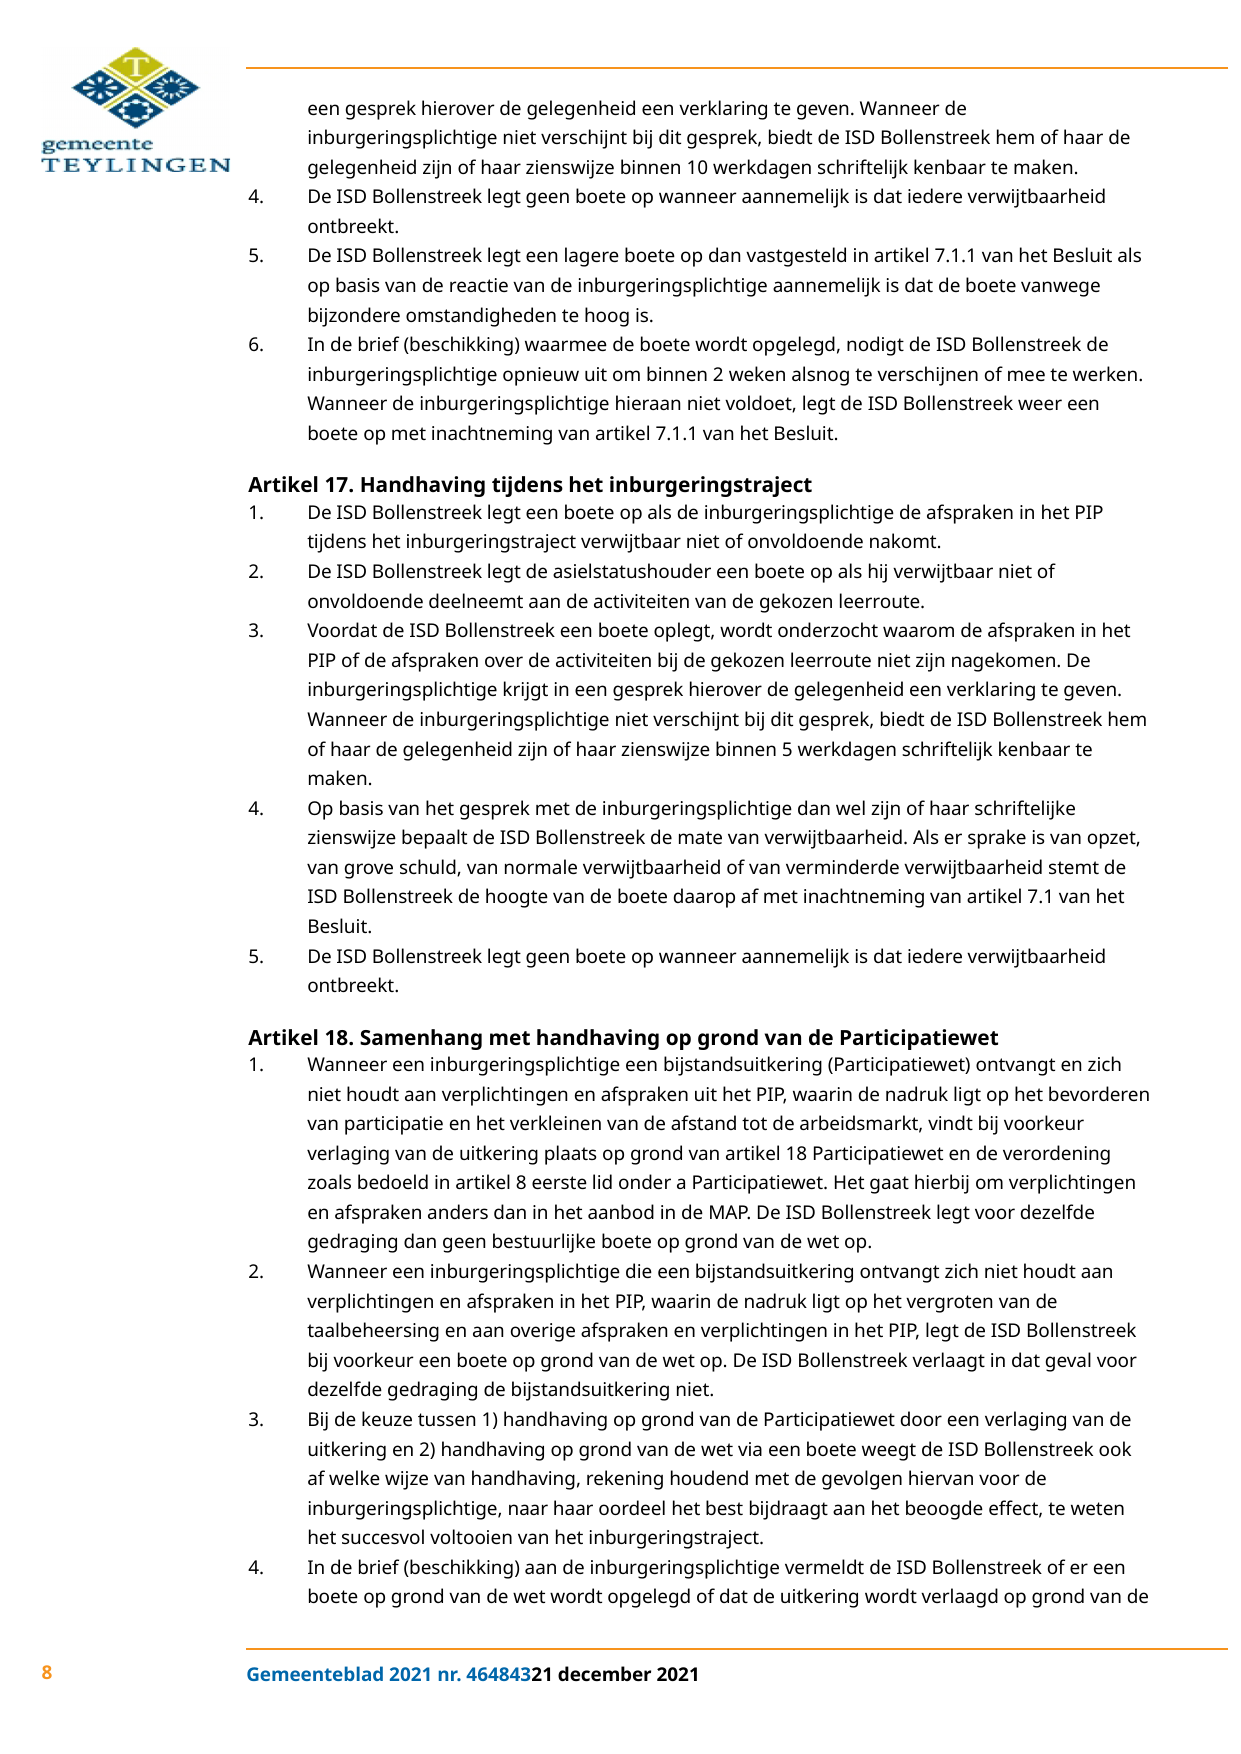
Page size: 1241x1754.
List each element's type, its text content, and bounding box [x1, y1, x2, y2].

list In de brief (beschikking) aan de inburgeringsplichtige vermeldt de ISD Bollenstreek of er een boete op grond van de wet wordt opgelegd of dat de uitkering wordt verlaagd op grond van de [248, 1554, 1152, 1609]
list een gesprek hierover de gelegenheid een verklaring te geven. Wanneer de inburgeringsplichtige niet verschijnt bij dit gesprek, biedt de ISD Bollenstreek hem of haar de gelegenheid zijn of haar zienswijze binnen 10 werkdagen schriftelijk kenbaar te maken. [248, 95, 1152, 180]
list Wanneer een inburgeringsplichtige die een bijstandsuitkering ontvangt zich niet houdt aan verplichtingen en afspraken in het PIP, waarin de nadruk ligt op het vergroten van de taalbeheersing en aan overige afspraken en verplichtingen in het PIP, legt de ISD Bollenstreek bij voorkeur een boete op grond van de wet op. De ISD Bollenstreek verlaagt in dat geval voor dezelfde gedraging de bijstandsuitkering niet. [248, 1258, 1152, 1402]
list Bij de keuze tussen 1) handhaving op grond van de Participatiewet door een verlaging van de uitkering en 2) handhaving op grond van de wet via een boete weegt de ISD Bollenstreek ook af welke wijze van handhaving, rekening houdend met de gevolgen hiervan voor de inburgeringsplichtige, naar haar oordeel het best bijdraagt aan het beoogde effect, te weten het succesvol voltooien van het inburgeringstraject. [248, 1406, 1152, 1550]
list In de brief (beschikking) waarmee de boete wordt opgelegd, nodigt de ISD Bollenstreek de inburgeringsplichtige opnieuw uit om binnen 2 weken alsnog te verschijnen of mee te werken. Wanneer de inburgeringsplichtige hieraan niet voldoet, legt de ISD Bollenstreek weer een boete op met inachtneming van artikel 7.1.1 van het Besluit. [248, 331, 1152, 446]
text Artikel 17. Handhaving tijdens het inburgeringstraject [248, 471, 1152, 499]
list De ISD Bollenstreek legt de asielstatushouder een boete op als hij verwijtbaar niet of onvoldoende deelneemt aan de activiteiten van de gekozen leerroute. [248, 558, 1152, 613]
list De ISD Bollenstreek legt geen boete op wanneer aannemelijk is dat iedere verwijtbaarheid ontbreekt. [248, 183, 1152, 239]
list Wanneer een inburgeringsplichtige een bijstandsuitkering (Participatiewet) ontvangt en zich niet houdt aan verplichtingen en afspraken uit het PIP, waarin de nadruk ligt op het bevorderen van participatie en het verkleinen van de afstand tot de arbeidsmarkt, vindt bij voorkeur verlaging van de uitkering plaats op grond van artikel 18 Participatiewet en de verordening zoals bedoeld in artikel 8 eerste lid onder a Participatiewet. Het gaat hierbij om verplichtingen en afspraken anders dan in het aanbod in de MAP. De ISD Bollenstreek legt voor dezelfde gedraging dan geen bestuurlijke boete op grond van de wet op. [248, 1051, 1152, 1254]
list De ISD Bollenstreek legt een lagere boete op dan vastgesteld in artikel 7.1.1 van het Besluit als op basis van de reactie van de inburgeringsplichtige aannemelijk is dat de boete vanwege bijzondere omstandigheden te hoog is. [248, 243, 1152, 328]
list De ISD Bollenstreek legt een boete op als de inburgeringsplichtige de afspraken in het PIP tijdens het inburgeringstraject verwijtbaar niet of onvoldoende nakomt. [248, 499, 1152, 554]
text Artikel 18. Samenhang met handhaving op grond van de Participatiewet [248, 1023, 1152, 1051]
list Op basis van het gesprek met de inburgeringsplichtige dan wel zijn of haar schriftelijke zienswijze bepaalt de ISD Bollenstreek de mate van verwijtbaarheid. Als er sprake is van opzet, van grove schuld, van normale verwijtbaarheid of van verminderde verwijtbaarheid stemt de ISD Bollenstreek de hoogte van de boete daarop af met inachtneming van artikel 7.1 van het Besluit. [248, 795, 1152, 939]
picture [41, 47, 231, 172]
list De ISD Bollenstreek legt geen boete op wanneer aannemelijk is dat iedere verwijtbaarheid ontbreekt. [248, 943, 1152, 998]
list Voordat de ISD Bollenstreek een boete oplegt, wordt onderzocht waarom de afspraken in het PIP of de afspraken over de activiteiten bij de gekozen leerroute niet zijn nagekomen. De inburgeringsplichtige krijgt in een gesprek hierover de gelegenheid een verklaring te geven. Wanneer de inburgeringsplichtige niet verschijnt bij dit gesprek, biedt de ISD Bollenstreek hem of haar de gelegenheid zijn of haar zienswijze binnen 5 werkdagen schriftelijk kenbaar te maken. [248, 617, 1152, 791]
